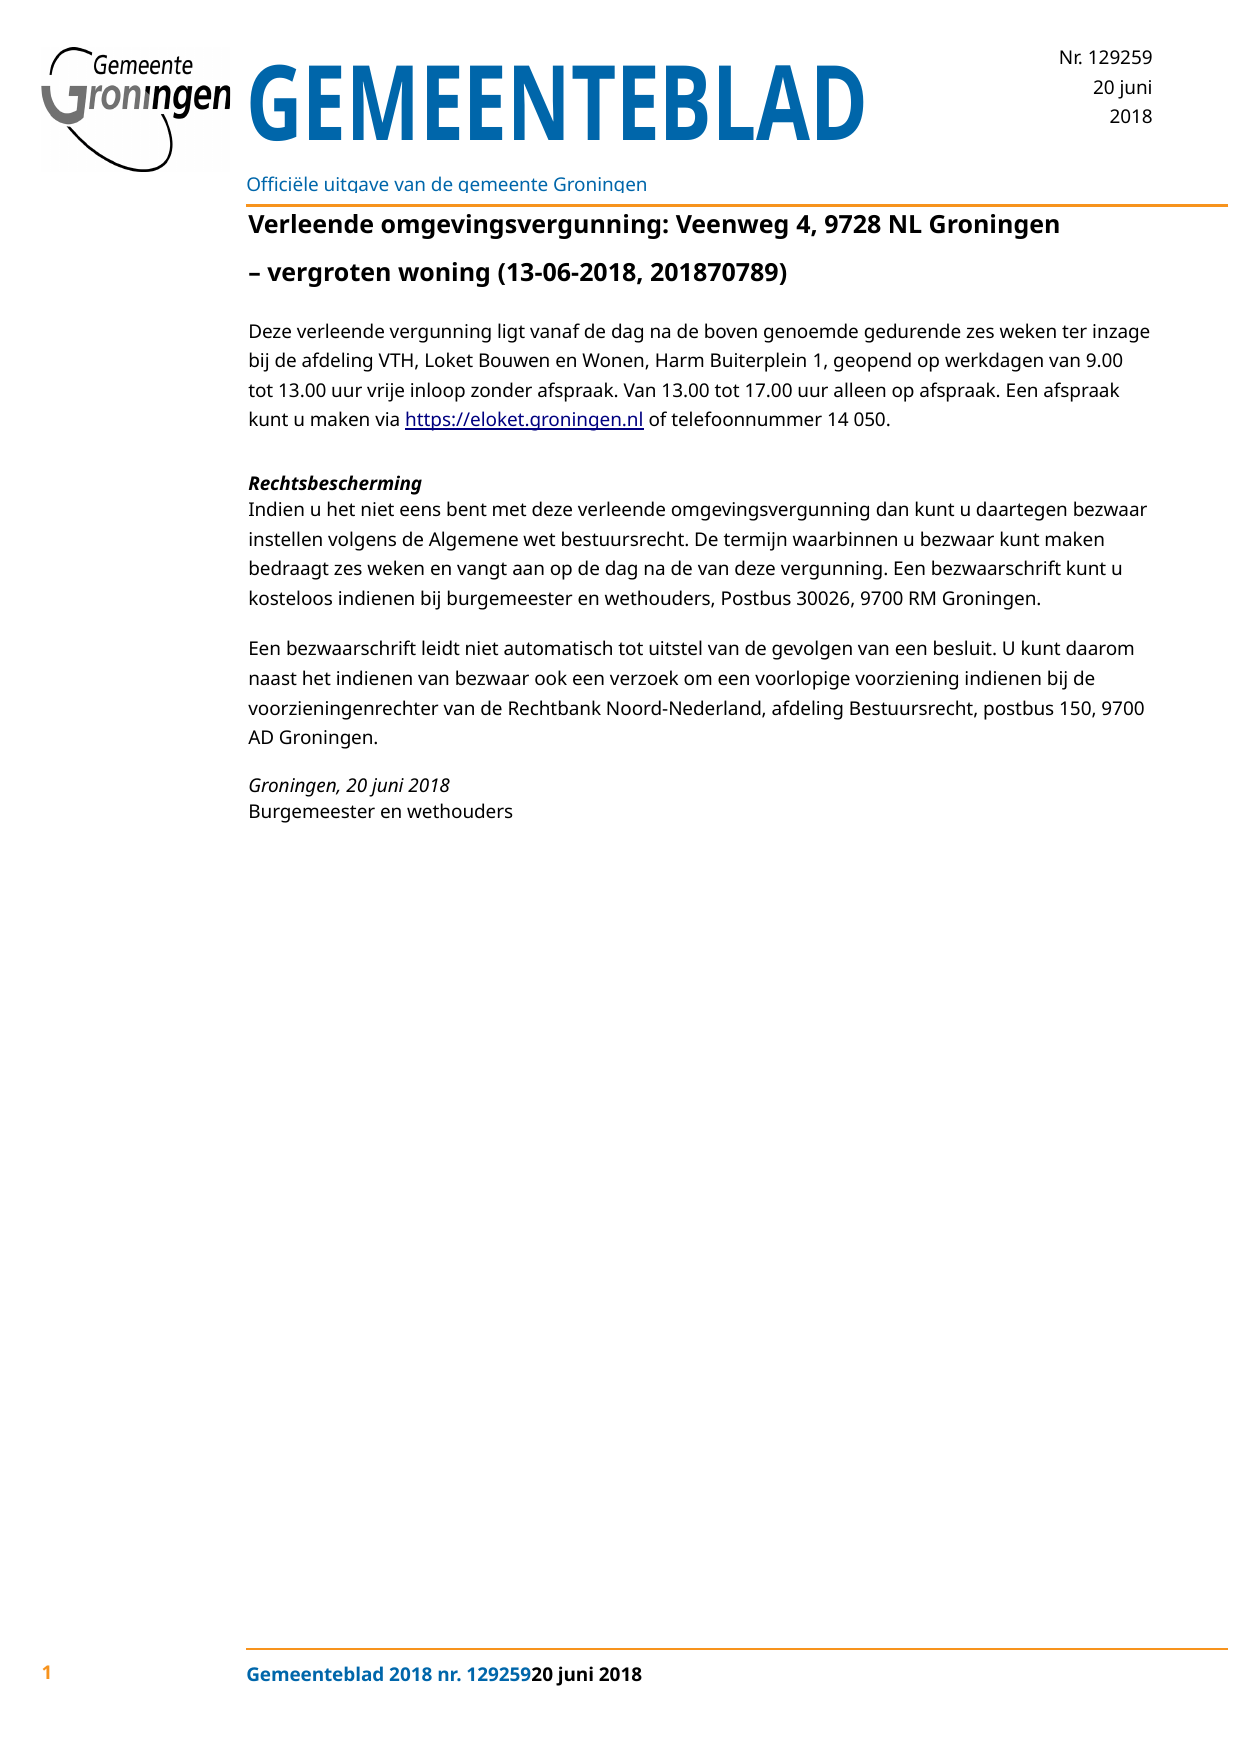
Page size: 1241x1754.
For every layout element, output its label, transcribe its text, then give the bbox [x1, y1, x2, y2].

picture [41, 47, 231, 172]
text Verleende omgevingsvergunning: Veenweg 4, 9728 NL Groningen – vergroten woning (13-06-2018, 201870789) [248, 207, 1152, 288]
text Deze verleende vergunning ligt vanaf de dag na de boven genoemde gedurende zes weken ter inzage bij de afdeling VTH, Loket Bouwen en Wonen, Harm Buiterplein 1, geopend op werkdagen van 9.00 tot 13.00 uur vrije inloop zonder afspraak. Van 13.00 tot 17.00 uur alleen op afspraak. Een afspraak kunt u maken via https://eloket.groningen.nl of telefoonnummer 14 050. [248, 318, 1152, 432]
text Een bezwaarschrift leidt niet automatisch tot uitstel van de gevolgen van een besluit. U kunt daarom naast het indienen van bezwaar ook een verzoek om een voorlopige voorziening indienen bij de voorzieningenrechter van de Rechtbank Noord-Nederland, afdeling Bestuursrecht, postbus 150, 9700 AD Groningen. [248, 636, 1152, 750]
text Rechtsbescherming [248, 471, 1152, 496]
text Burgemeester en wethouders [248, 798, 1152, 823]
text Indien u het niet eens bent met deze verleende omgevingsvergunning dan kunt u daartegen bezwaar instellen volgens de Algemene wet bestuursrecht. De termijn waarbinnen u bezwaar kunt maken bedraagt zes weken en vangt aan op de dag na de van deze vergunning. Een bezwaarschrift kunt u kosteloos indienen bij burgemeester en wethouders, Postbus 30026, 9700 RM Groningen. [248, 496, 1152, 611]
text Groningen, 20 juni 2018 [248, 772, 1152, 798]
